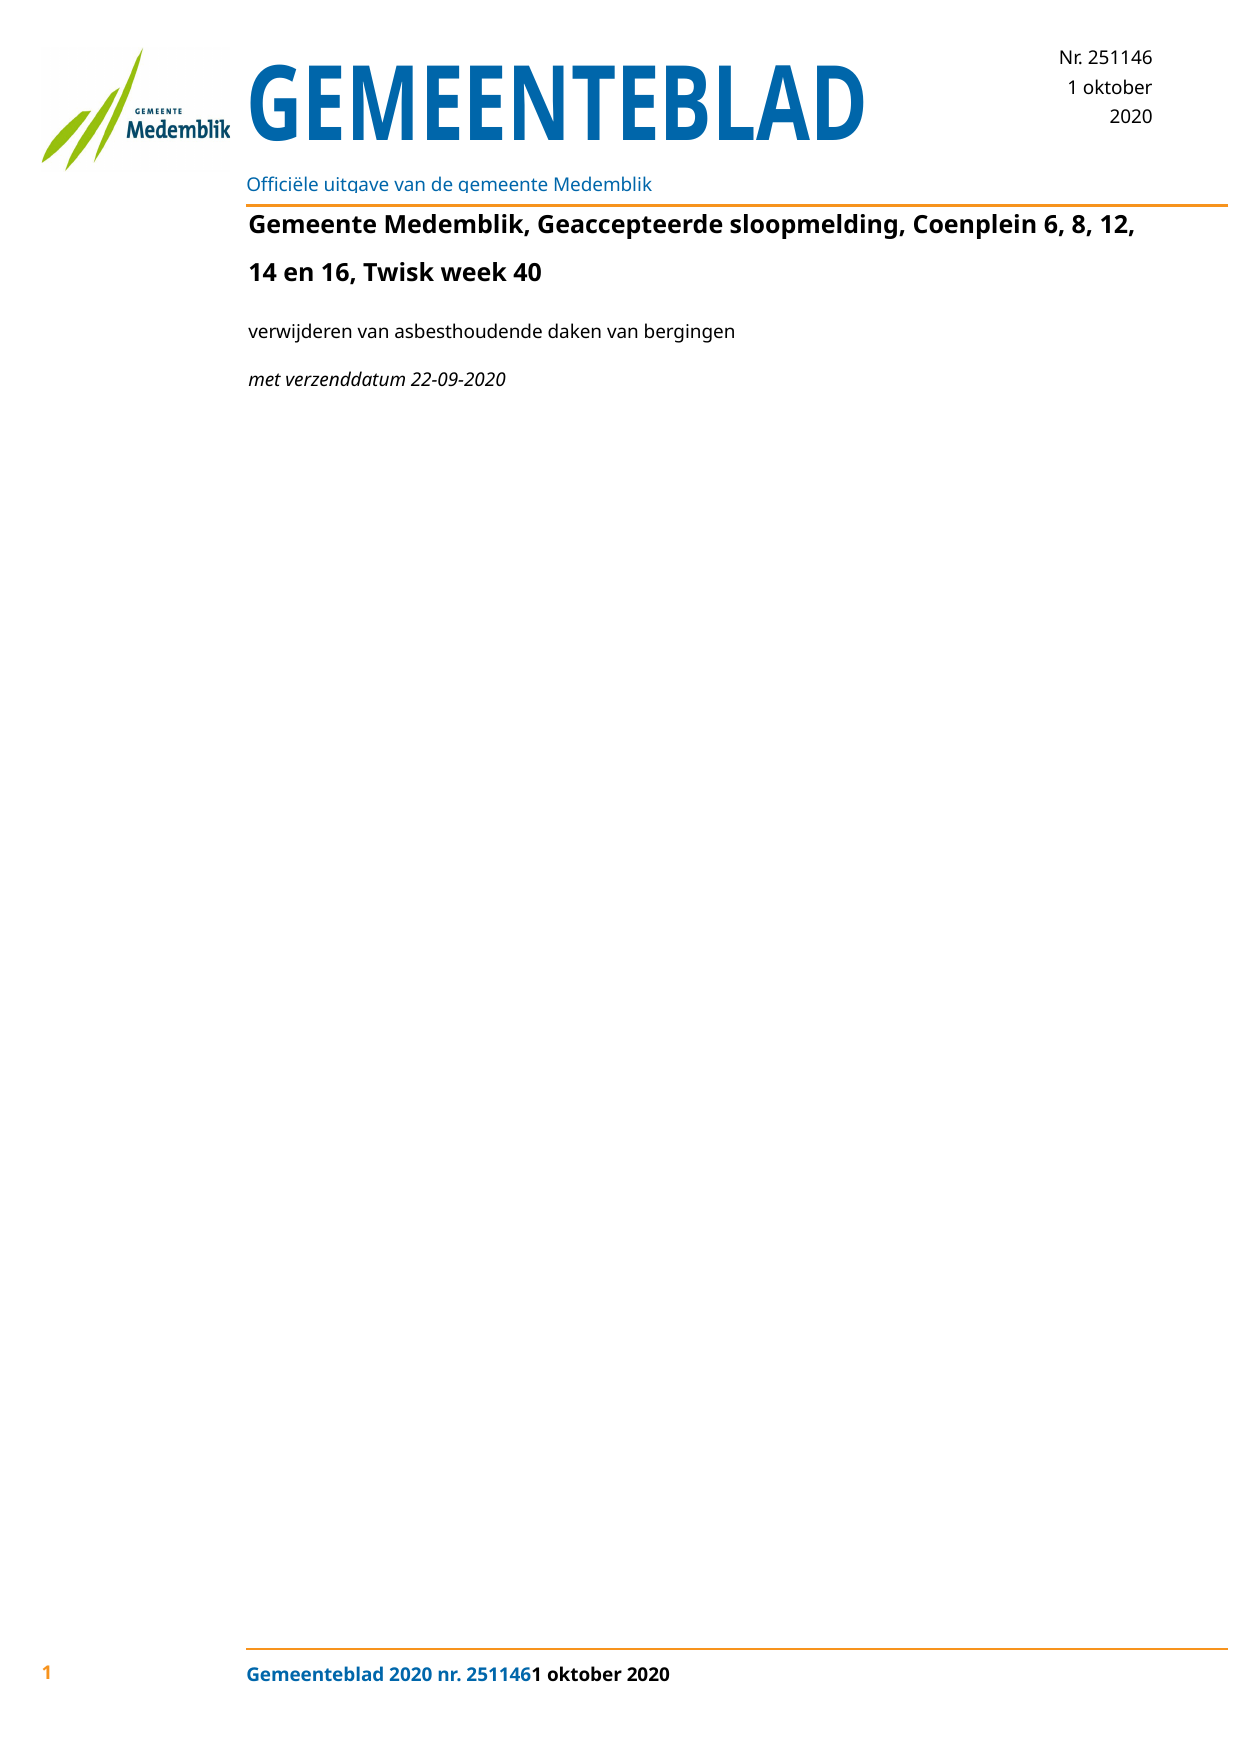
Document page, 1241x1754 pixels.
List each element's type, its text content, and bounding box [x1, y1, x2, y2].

text verwijderen van asbesthoudende daken van bergingen [248, 318, 1152, 344]
text Gemeente Medemblik, Geaccepteerde sloopmelding, Coenplein 6, 8, 12, 14 en 16, Twisk week 40 [248, 207, 1152, 288]
text met verzenddatum 22-09-2020 [248, 366, 1152, 391]
picture [41, 47, 231, 172]
